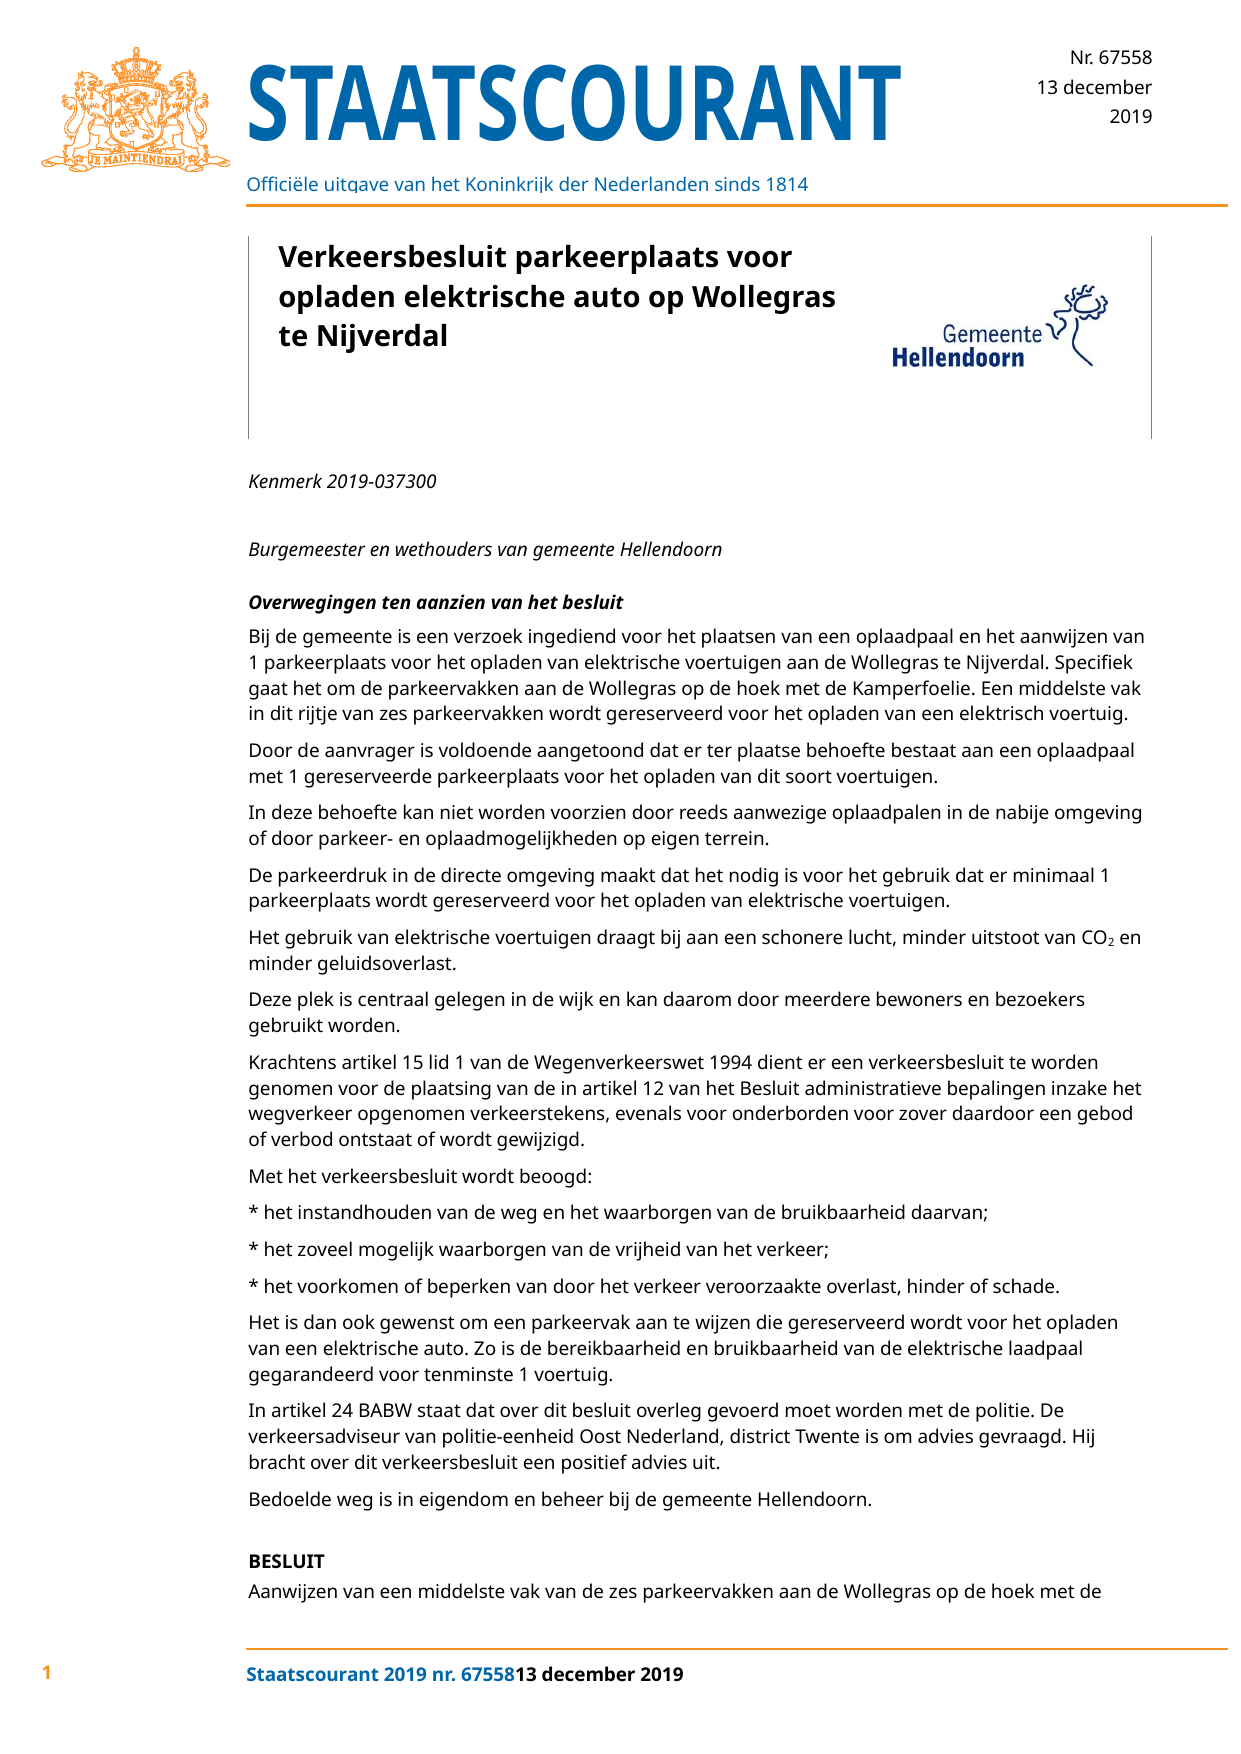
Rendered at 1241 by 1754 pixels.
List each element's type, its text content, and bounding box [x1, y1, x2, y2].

table_header [1119, 236, 1151, 413]
text Kenmerk 2019-037300 [248, 469, 1152, 494]
text Bedoelde weg is in eigendom en beheer bij de gemeente Hellendoorn. [248, 1486, 1152, 1512]
picture [41, 47, 231, 172]
text * het zoveel mogelijk waarborgen van de vrijheid van het verkeer; [248, 1236, 1152, 1262]
text In deze behoefte kan niet worden voorzien door reeds aanwezige oplaadpalen in de nabije omgeving of door parkeer- en oplaadmogelijkheden op eigen terrein. [248, 799, 1152, 851]
text Burgemeester en wethouders van gemeente Hellendoorn [248, 536, 1152, 562]
text Het gebruik van elektrische voertuigen draagt bij aan een schonere lucht, minder uitstoot van CO2 en minder geluidsoverlast. [248, 924, 1152, 976]
text Met het verkeersbesluit wordt beoogd: [248, 1163, 1152, 1189]
text Overwegingen ten aanzien van het besluit [248, 589, 1152, 615]
text * het voorkomen of beperken van door het verkeer veroorzaakte overlast, hinder of schade. [248, 1273, 1152, 1299]
text Door de aanvrager is voldoende aangetoond dat er ter plaatse behoefte bestaat aan een oplaadpaal met 1 gereserveerde parkeerplaats voor het opladen van dit soort voertuigen. [248, 737, 1152, 788]
text * het instandhouden van de weg en het waarborgen van de bruikbaarheid daarvan; [248, 1199, 1152, 1225]
table_header [850, 236, 882, 413]
table_header [850, 414, 1151, 439]
text Krachtens artikel 15 lid 1 van de Wegenverkeerswet 1994 dient er een verkeersbesluit te worden genomen voor de plaatsing van de in artikel 12 van het Besluit administratieve bepalingen inzake het wegverkeer opgenomen verkeerstekens, evenals voor onderborden voor zover daardoor een gebod of verbod ontstaat of wordt gewijzigd. [248, 1049, 1152, 1152]
text Het is dan ook gewenst om een parkeervak aan te wijzen die gereserveerd wordt voor het opladen van een elektrische auto. Zo is de bereikbaarheid en bruikbaarheid van de elektrische laadpaal gegarandeerd voor tenminste 1 voertuig. [248, 1309, 1152, 1387]
text In artikel 24 BABW staat dat over dit besluit overleg gevoerd moet worden met de politie. De verkeersadviseur van politie-eenheid Oost Nederland, district Twente is om advies gevraagd. Hij bracht over dit verkeersbesluit een positief advies uit. [248, 1398, 1152, 1475]
text De parkeerdruk in de directe omgeving maakt dat het nodig is voor het gebruik dat er minimaal 1 parkeerplaats wordt gereserveerd voor het opladen van elektrische voertuigen. [248, 862, 1152, 913]
text Aanwijzen van een middelste vak van de zes parkeervakken aan de Wollegras op de hoek met de [248, 1578, 1152, 1604]
table_header Verkeersbesluit parkeerplaats voor opladen elektrische auto op Wollegras te Nijverdal [249, 236, 850, 439]
text Deze plek is centraal gelegen in de wijk en kan daarom door meerdere bewoners en bezoekers gebruikt worden. [248, 987, 1152, 1038]
picture [882, 236, 1119, 414]
text Bij de gemeente is een verzoek ingediend voor het plaatsen van een oplaadpaal en het aanwijzen van 1 parkeerplaats voor het opladen van elektrische voertuigen aan de Wollegras te Nijverdal. Specifiek gaat het om de parkeervakken aan de Wollegras op de hoek met de Kamperfoelie. Een middelste vak in dit rijtje van zes parkeervakken wordt gereserveerd voor het opladen van een elektrisch voertuig. [248, 623, 1152, 726]
text BESLUIT [248, 1548, 1152, 1574]
